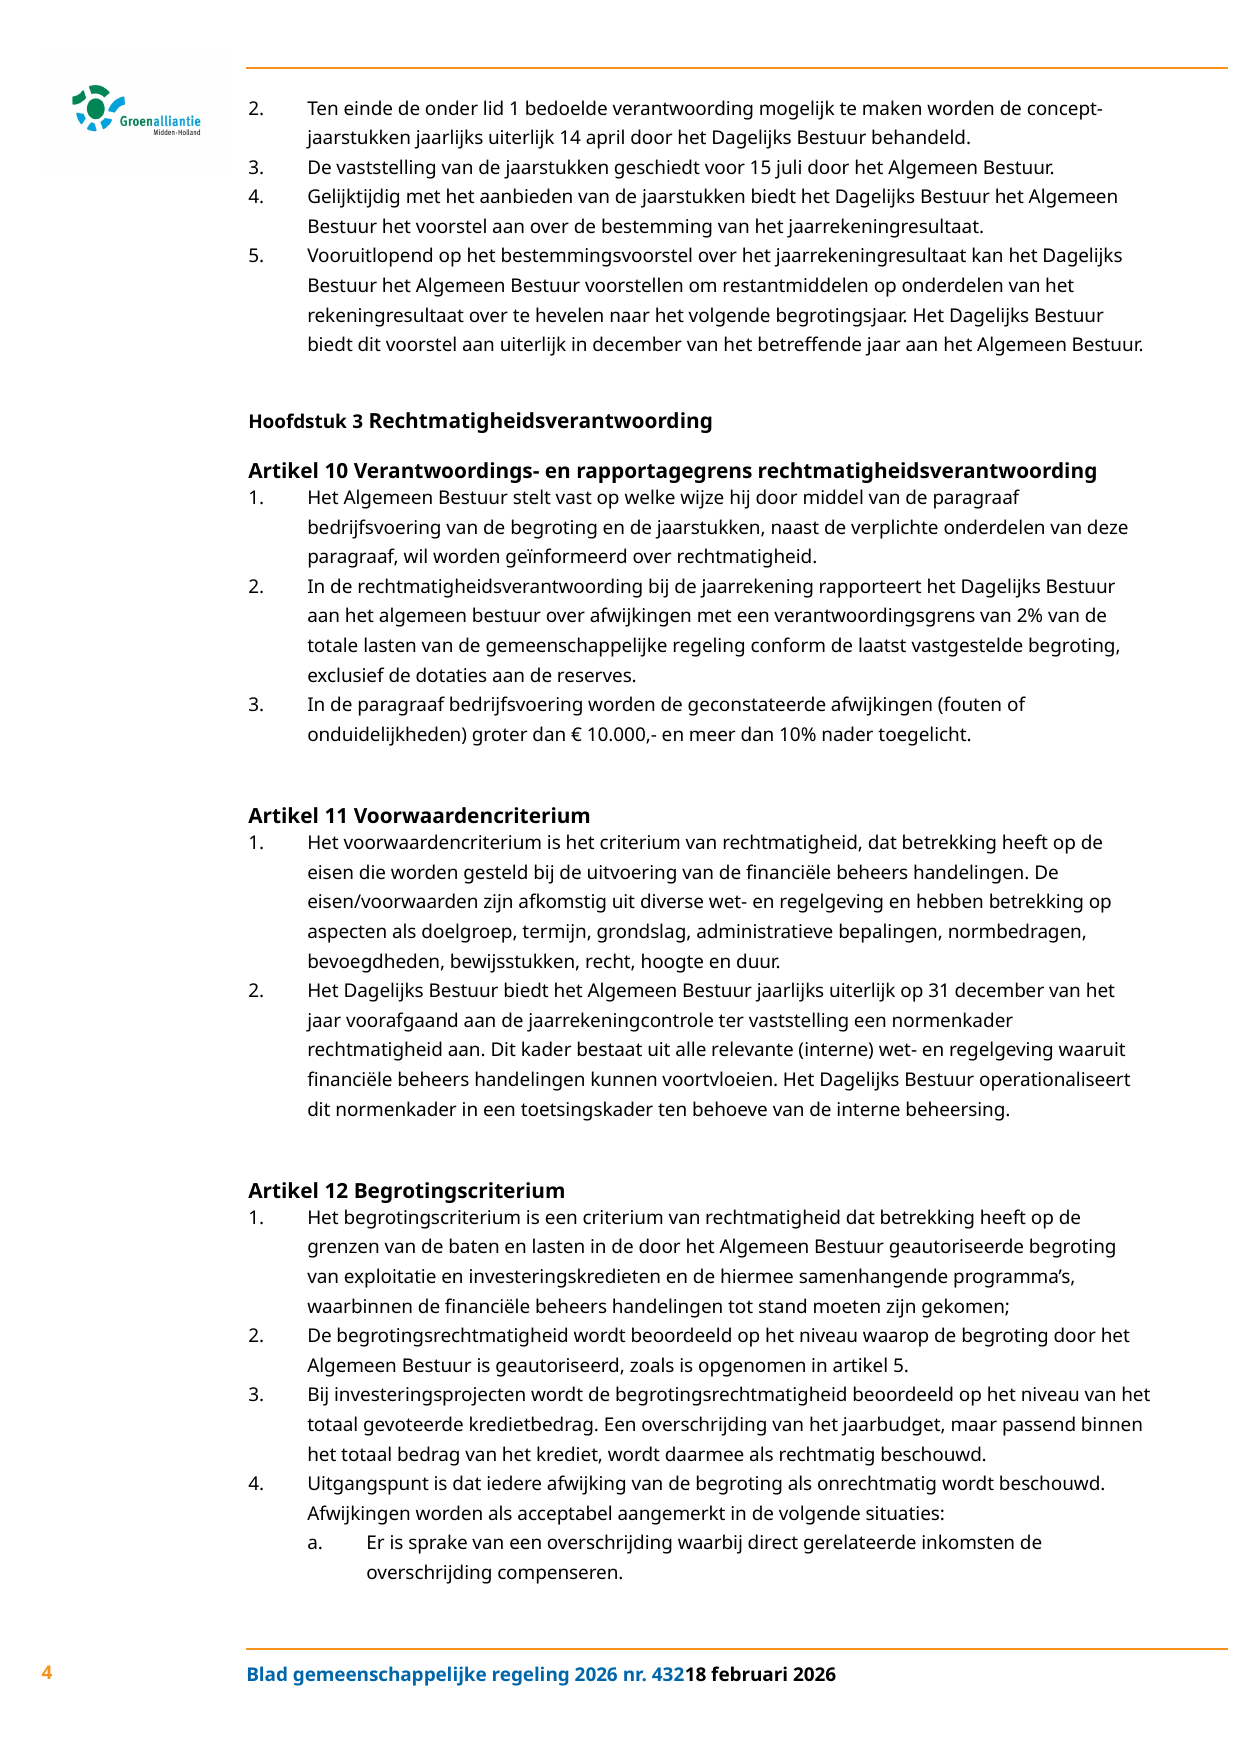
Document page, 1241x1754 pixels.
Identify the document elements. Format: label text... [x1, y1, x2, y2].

list Bij investeringsprojecten wordt de begrotingsrechtmatigheid beoordeeld op het niveau van het totaal gevoteerde kredietbedrag. Een overschrijding van het jaarbudget, maar passend binnen het totaal bedrag van het krediet, wordt daarmee als rechtmatig beschouwd. [248, 1382, 1152, 1467]
list In de rechtmatigheidsverantwoording bij de jaarrekening rapporteert het Dagelijks Bestuur aan het algemeen bestuur over afwijkingen met een verantwoordingsgrens van 2% van de totale lasten van de gemeenschappelijke regeling conform de laatst vastgestelde begroting, exclusief de dotaties aan de reserves. [248, 573, 1152, 688]
text Artikel 10 Verantwoordings- en rapportagegrens rechtmatigheidsverantwoording [248, 456, 1152, 484]
list De vaststelling van de jaarstukken geschiedt voor 15 juli door het Algemeen Bestuur. [248, 154, 1152, 180]
text Artikel 12 Begrotingscriterium [248, 1176, 1152, 1204]
list Ten einde de onder lid 1 bedoelde verantwoording mogelijk te maken worden de concept-jaarstukken jaarlijks uiterlijk 14 april door het Dagelijks Bestuur behandeld. [248, 95, 1152, 150]
list Vooruitlopend op het bestemmingsvoorstel over het jaarrekeningresultaat kan het Dagelijks Bestuur het Algemeen Bestuur voorstellen om restantmiddelen op onderdelen van het rekeningresultaat over te hevelen naar het volgende begrotingsjaar. Het Dagelijks Bestuur biedt dit voorstel aan uiterlijk in december van het betreffende jaar aan het Algemeen Bestuur. [248, 243, 1152, 357]
list Het begrotingscriterium is een criterium van rechtmatigheid dat betrekking heeft op de grenzen van de baten en lasten in de door het Algemeen Bestuur geautoriseerde begroting van exploitatie en investeringskredieten en de hiermee samenhangende programma’s, waarbinnen de financiële beheers handelingen tot stand moeten zijn gekomen; [248, 1204, 1152, 1319]
text Artikel 11 Voorwaardencriterium [248, 801, 1152, 829]
picture [41, 47, 231, 172]
list Het Algemeen Bestuur stelt vast op welke wijze hij door middel van de paragraaf bedrijfsvoering van de begroting en de jaarstukken, naast de verplichte onderdelen van deze paragraaf, wil worden geïnformeerd over rechtmatigheid. [248, 484, 1152, 569]
list Het Dagelijks Bestuur biedt het Algemeen Bestuur jaarlijks uiterlijk op 31 december van het jaar voorafgaand aan de jaarrekeningcontrole ter vaststelling een normenkader rechtmatigheid aan. Dit kader bestaat uit alle relevante (interne) wet- en regelgeving waaruit financiële beheers handelingen kunnen voortvloeien. Het Dagelijks Bestuur operationaliseert dit normenkader in een toetsingskader ten behoeve van de interne beheersing. [248, 977, 1152, 1121]
list In de paragraaf bedrijfsvoering worden de geconstateerde afwijkingen (fouten of onduidelijkheden) groter dan € 10.000,- en meer dan 10% nader toegelicht. [248, 691, 1152, 747]
list De begrotingsrechtmatigheid wordt beoordeeld op het niveau waarop de begroting door het Algemeen Bestuur is geautoriseerd, zoals is opgenomen in artikel 5. [248, 1322, 1152, 1378]
list Gelijktijdig met het aanbieden van de jaarstukken biedt het Dagelijks Bestuur het Algemeen Bestuur het voorstel aan over de bestemming van het jaarrekeningresultaat. [248, 183, 1152, 239]
list Er is sprake van een overschrijding waarbij direct gerelateerde inkomsten de overschrijding compenseren. [307, 1529, 1152, 1585]
list Het voorwaardencriterium is het criterium van rechtmatigheid, dat betrekking heeft op de eisen die worden gesteld bij de uitvoering van de financiële beheers handelingen. De eisen/voorwaarden zijn afkomstig uit diverse wet- en regelgeving en hebben betrekking op aspecten als doelgroep, termijn, grondslag, administratieve bepalingen, normbedragen, bevoegdheden, bewijsstukken, recht, hoogte en duur. [248, 829, 1152, 973]
text Hoofdstuk 3 Rechtmatigheidsverantwoording [248, 407, 1152, 435]
list Uitgangspunt is dat iedere afwijking van de begroting als onrechtmatig wordt beschouwd. Afwijkingen worden als acceptabel aangemerkt in de volgende situaties: [248, 1470, 1152, 1526]
